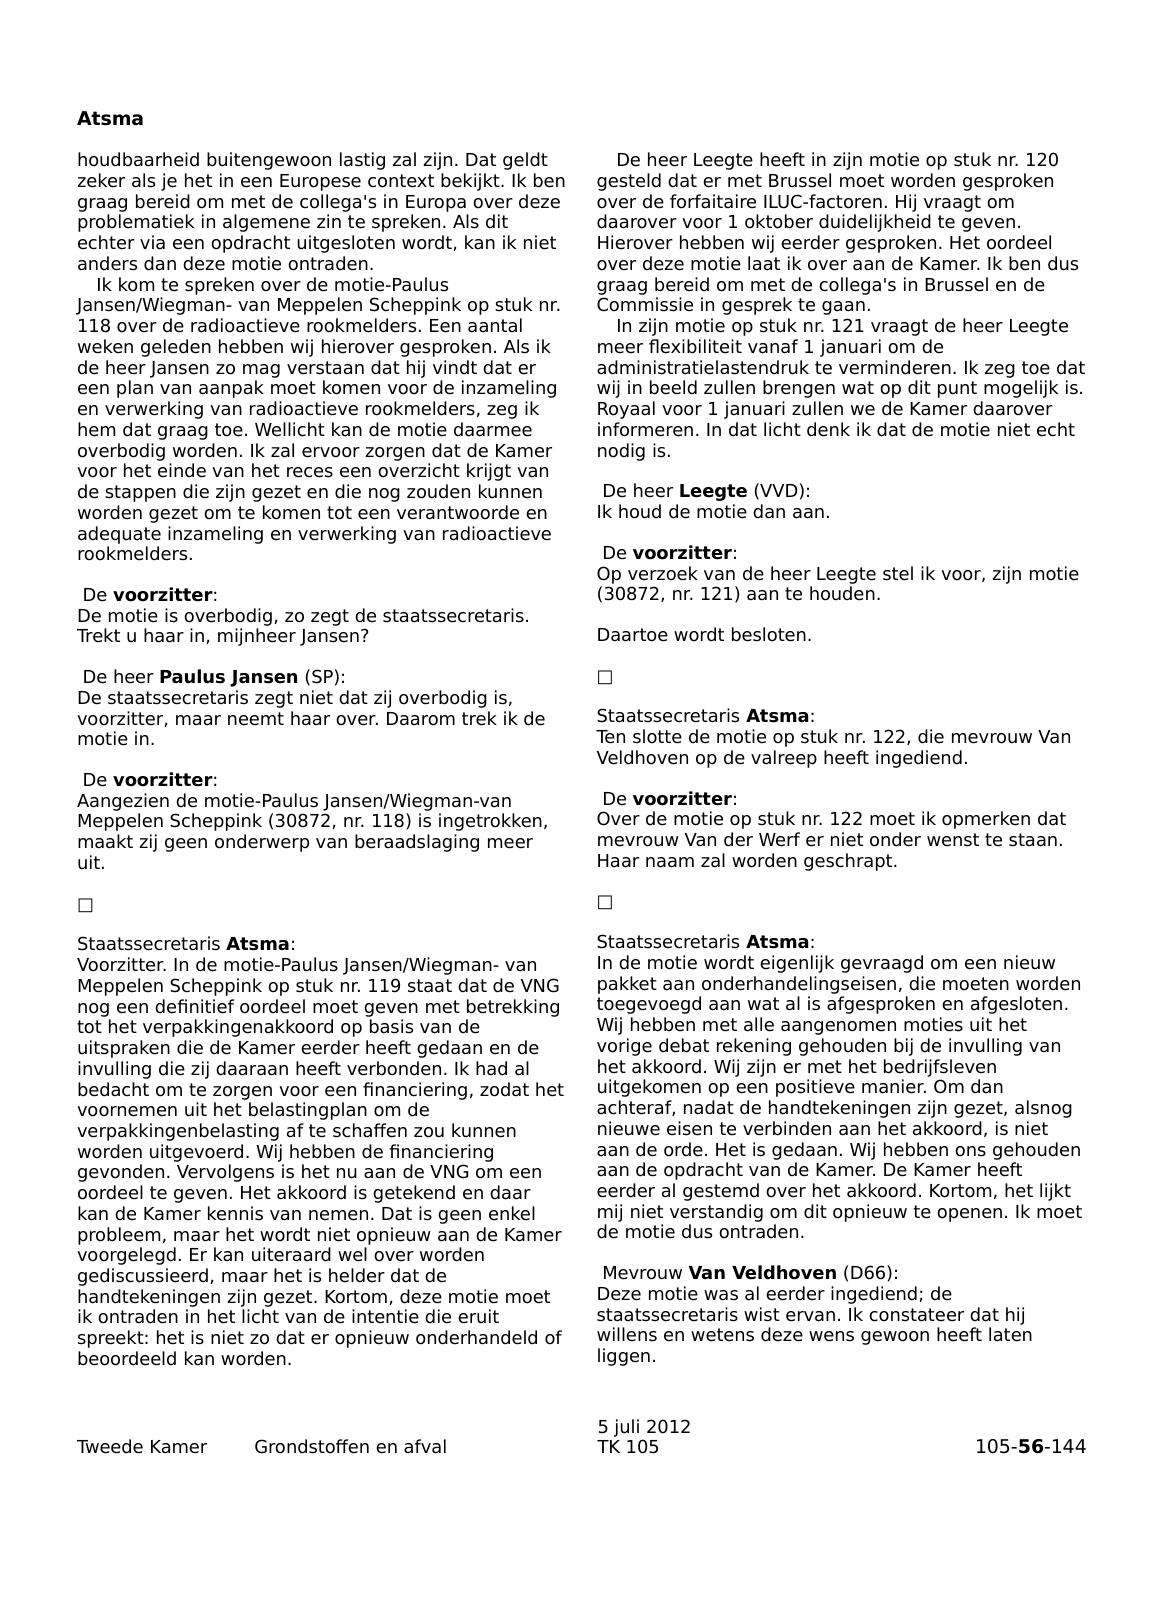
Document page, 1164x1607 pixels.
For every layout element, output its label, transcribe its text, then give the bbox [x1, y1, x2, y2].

text Voorzitter. In de motie-Paulus Jansen/Wiegman- van Meppelen Scheppink op stuk nr. 119 staat dat de VNG nog een definitief oordeel moet geven met betrekking tot het verpakkingenakkoord op basis van de uitspraken die de Kamer eerder heeft gedaan en de invulling die zij daaraan heeft verbonden. Ik had al bedacht om te zorgen voor een financiering, zodat het voornemen uit het belastingplan om de verpakkingenbelasting af te schaffen zou kunnen worden uitgevoerd. Wij hebben de financiering gevonden. Vervolgens is het nu aan de VNG om een oordeel te geven. Het akkoord is getekend en daar kan de Kamer kennis van nemen. Dat is geen enkel probleem, maar het wordt niet opnieuw aan de Kamer voorgelegd. Er kan uiteraard wel over worden gediscussieerd, maar het is helder dat de handtekeningen zijn gezet. Kortom, deze motie moet ik ontraden in het licht van de intentie die eruit spreekt: het is niet zo dat er opnieuw onderhandeld of beoordeeld kan worden. [77, 955, 567, 1369]
text □ [596, 666, 1087, 686]
text Staatssecretaris Atsma: [596, 706, 1087, 727]
text Ik houd de motie dan aan. [596, 502, 1087, 523]
text In zijn motie op stuk nr. 121 vraagt de heer Leegte meer flexibiliteit vanaf 1 januari om de administratielastendruk te verminderen. Ik zeg toe dat wij in beeld zullen brengen wat op dit punt mogelijk is. Royaal voor 1 januari zullen we de Kamer daarover informeren. In dat licht denk ik dat de motie niet echt nodig is. [596, 316, 1087, 461]
text Ik kom te spreken over de motie-Paulus Jansen/Wiegman- van Meppelen Scheppink op stuk nr. 118 over de radioactieve rookmelders. Een aantal weken geleden hebben wij hierover gesproken. Als ik de heer Jansen zo mag verstaan dat hij vindt dat er een plan van aanpak moet komen voor de inzameling en verwerking van radioactieve rookmelders, zeg ik hem dat graag toe. Wellicht kan de motie daarmee overbodig worden. Ik zal ervoor zorgen dat de Kamer voor het einde van het reces een overzicht krijgt van de stappen die zijn gezet en die nog zouden kunnen worden gezet om te komen tot een verantwoorde en adequate inzameling en verwerking van radioactieve rookmelders. [77, 274, 567, 565]
text De voorzitter: [596, 543, 1087, 563]
text Op verzoek van de heer Leegte stel ik voor, zijn motie (30872, nr. 121) aan te houden. [596, 563, 1087, 605]
text Ten slotte de motie op stuk nr. 122, die mevrouw Van Veldhoven op de valreep heeft ingediend. [596, 727, 1087, 768]
text De motie is overbodig, zo zegt de staatssecretaris. Trekt u haar in, mijnheer Jansen? [77, 606, 567, 647]
text houdbaarheid buitengewoon lastig zal zijn. Dat geldt zeker als je het in een Europese context bekijkt. Ik ben graag bereid om met de collega's in Europa over deze problematiek in algemene zin te spreken. Als dit echter via een opdracht uitgesloten wordt, kan ik niet anders dan deze motie ontraden. [77, 150, 567, 274]
text Mevrouw Van Veldhoven (D66): [596, 1263, 1087, 1284]
text In de motie wordt eigenlijk gevraagd om een nieuw pakket aan onderhandelingseisen, die moeten worden toegevoegd aan wat al is afgesproken en afgesloten. Wij hebben met alle aangenomen moties uit het vorige debat rekening gehouden bij de invulling van het akkoord. Wij zijn er met het bedrijfsleven uitgekomen op een positieve manier. Om dan achteraf, nadat de handtekeningen zijn gezet, alsnog nieuwe eisen te verbinden aan het akkoord, is niet aan de orde. Het is gedaan. Wij hebben ons gehouden aan de opdracht van de Kamer. De Kamer heeft eerder al gestemd over het akkoord. Kortom, het lijkt mij niet verstandig om dit opnieuw te openen. Ik moet de motie dus ontraden. [596, 953, 1087, 1243]
text De heer Leegte (VVD): [596, 481, 1087, 502]
text De voorzitter: [77, 770, 567, 791]
text De voorzitter: [596, 788, 1087, 809]
text De staatssecretaris zegt niet dat zij overbodig is, voorzitter, maar neemt haar over. Daarom trek ik de motie in. [77, 688, 567, 750]
text De heer Paulus Jansen (SP): [77, 667, 567, 688]
text De voorzitter: [77, 585, 567, 606]
text Staatssecretaris Atsma: [596, 932, 1087, 953]
text De heer Leegte heeft in zijn motie op stuk nr. 120 gesteld dat er met Brussel moet worden gesproken over de forfaitaire ILUC-factoren. Hij vraagt om daarover voor 1 oktober duidelijkheid te geven. Hierover hebben wij eerder gesproken. Het oordeel over deze motie laat ik over aan de Kamer. Ik ben dus graag bereid om met de collega's in Brussel en de Commissie in gesprek te gaan. [596, 150, 1087, 316]
text □ [596, 891, 1087, 912]
text Daartoe wordt besloten. [596, 625, 1087, 646]
text Deze motie was al eerder ingediend; de staatssecretaris wist ervan. Ik constateer dat hij willens en wetens deze wens gewoon heeft laten liggen. [596, 1284, 1087, 1367]
text □ [77, 893, 567, 914]
text Aangezien de motie-Paulus Jansen/Wiegman-van Meppelen Scheppink (30872, nr. 118) is ingetrokken, maakt zij geen onderwerp van beraadslaging meer uit. [77, 791, 567, 873]
text Staatssecretaris Atsma: [77, 934, 567, 955]
text Over de motie op stuk nr. 122 moet ik opmerken dat mevrouw Van der Werf er niet onder wenst te staan. Haar naam zal worden geschrapt. [596, 809, 1087, 871]
